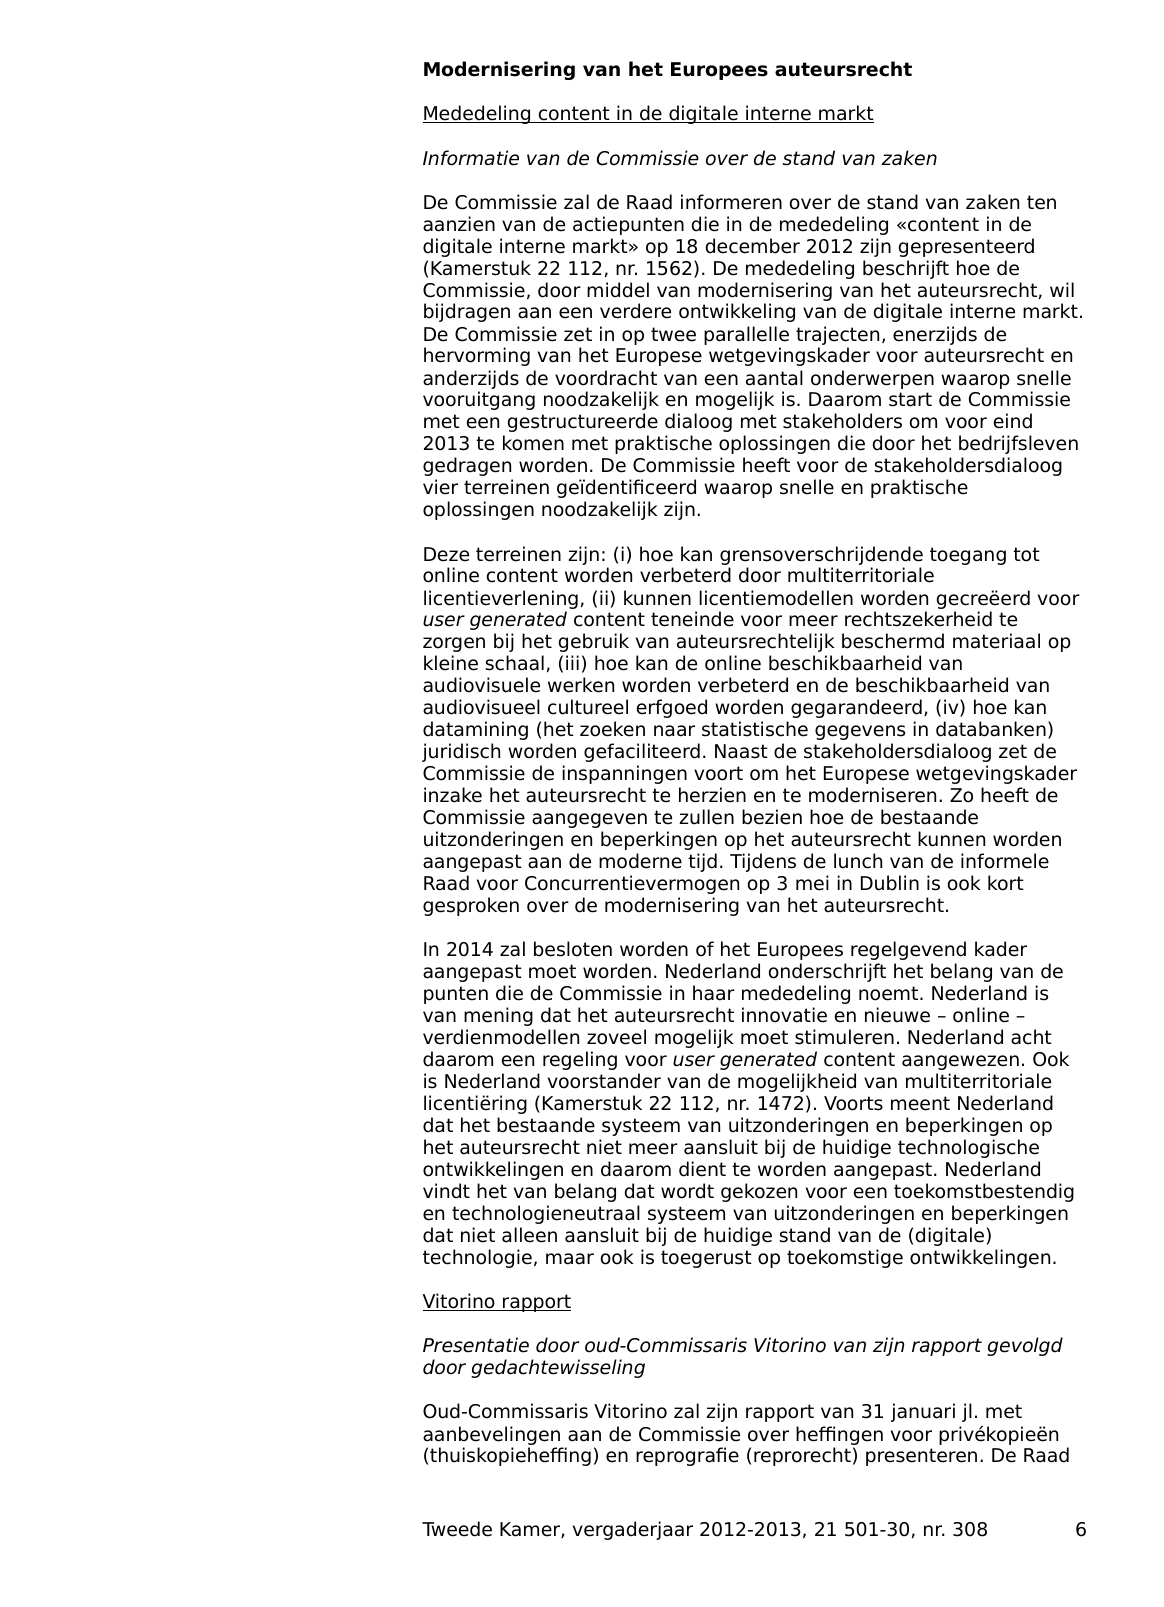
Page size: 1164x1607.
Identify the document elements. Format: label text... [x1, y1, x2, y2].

text In 2014 zal besloten worden of het Europees regelgevend kader aangepast moet worden. Nederland onderschrijft het belang van de punten die de Commissie in haar mededeling noemt. Nederland is van mening dat het auteursrecht innovatie en nieuwe – online – verdienmodellen zoveel mogelijk moet stimuleren. Nederland acht daarom een regeling voor user generated content aangewezen. Ook is Nederland voorstander van de mogelijkheid van multiterritoriale licentiëring (Kamerstuk 22 112, nr. 1472). Voorts meent Nederland dat het bestaande systeem van uitzonderingen en beperkingen op het auteursrecht niet meer aansluit bij de huidige technologische ontwikkelingen en daarom dient te worden aangepast. Nederland vindt het van belang dat wordt gekozen voor een toekomstbestendig en technologieneutraal systeem van uitzonderingen en beperkingen dat niet alleen aansluit bij de huidige stand van de (digitale) technologie, maar ook is toegerust op toekomstige ontwikkelingen. [422, 939, 1087, 1269]
text De Commissie zal de Raad informeren over de stand van zaken ten aanzien van de actiepunten die in de mededeling «content in de digitale interne markt» op 18 december 2012 zijn gepresenteerd (Kamerstuk 22 112, nr. 1562). De mededeling beschrijft hoe de Commissie, door middel van modernisering van het auteursrecht, wil bijdragen aan een verdere ontwikkeling van de digitale interne markt. De Commissie zet in op twee parallelle trajecten, enerzijds de hervorming van het Europese wetgevingskader voor auteursrecht en anderzijds de voordracht van een aantal onderwerpen waarop snelle vooruitgang noodzakelijk en mogelijk is. Daarom start de Commissie met een gestructureerde dialoog met stakeholders om voor eind 2013 te komen met praktische oplossingen die door het bedrijfsleven gedragen worden. De Commissie heeft voor de stakeholdersdialoog vier terreinen geïdentificeerd waarop snelle en praktische oplossingen noodzakelijk zijn. [422, 192, 1087, 521]
subtitle Presentatie door oud-Commissaris Vitorino van zijn rapport gevolgd door gedachtewisseling [422, 1335, 1087, 1379]
subtitle Vitorino rapport [422, 1291, 1087, 1313]
subtitle Informatie van de Commissie over de stand van zaken [422, 147, 1087, 169]
subtitle Modernisering van het Europees auteursrecht [422, 59, 1087, 81]
subtitle Mededeling content in de digitale interne markt [422, 103, 1087, 125]
text Deze terreinen zijn: (i) hoe kan grensoverschrijdende toegang tot online content worden verbeterd door multiterritoriale licentieverlening, (ii) kunnen licentiemodellen worden gecreëerd voor user generated content teneinde voor meer rechtszekerheid te zorgen bij het gebruik van auteursrechtelijk beschermd materiaal op kleine schaal, (iii) hoe kan de online beschikbaarheid van audiovisuele werken worden verbeterd en de beschikbaarheid van audiovisueel cultureel erfgoed worden gegarandeerd, (iv) hoe kan datamining (het zoeken naar statistische gegevens in databanken) juridisch worden gefaciliteerd. Naast de stakeholdersdialoog zet de Commissie de inspanningen voort om het Europese wetgevingskader inzake het auteursrecht te herzien en te moderniseren. Zo heeft de Commissie aangegeven te zullen bezien hoe de bestaande uitzonderingen en beperkingen op het auteursrecht kunnen worden aangepast aan de moderne tijd. Tijdens de lunch van de informele Raad voor Concurrentievermogen op 3 mei in Dublin is ook kort gesproken over de modernisering van het auteursrecht. [422, 543, 1087, 917]
text Oud-Commissaris Vitorino zal zijn rapport van 31 januari jl. met aanbevelingen aan de Commissie over heffingen voor privékopieën (thuiskopieheffing) en reprografie (reprorecht) presenteren. De Raad [422, 1401, 1087, 1467]
